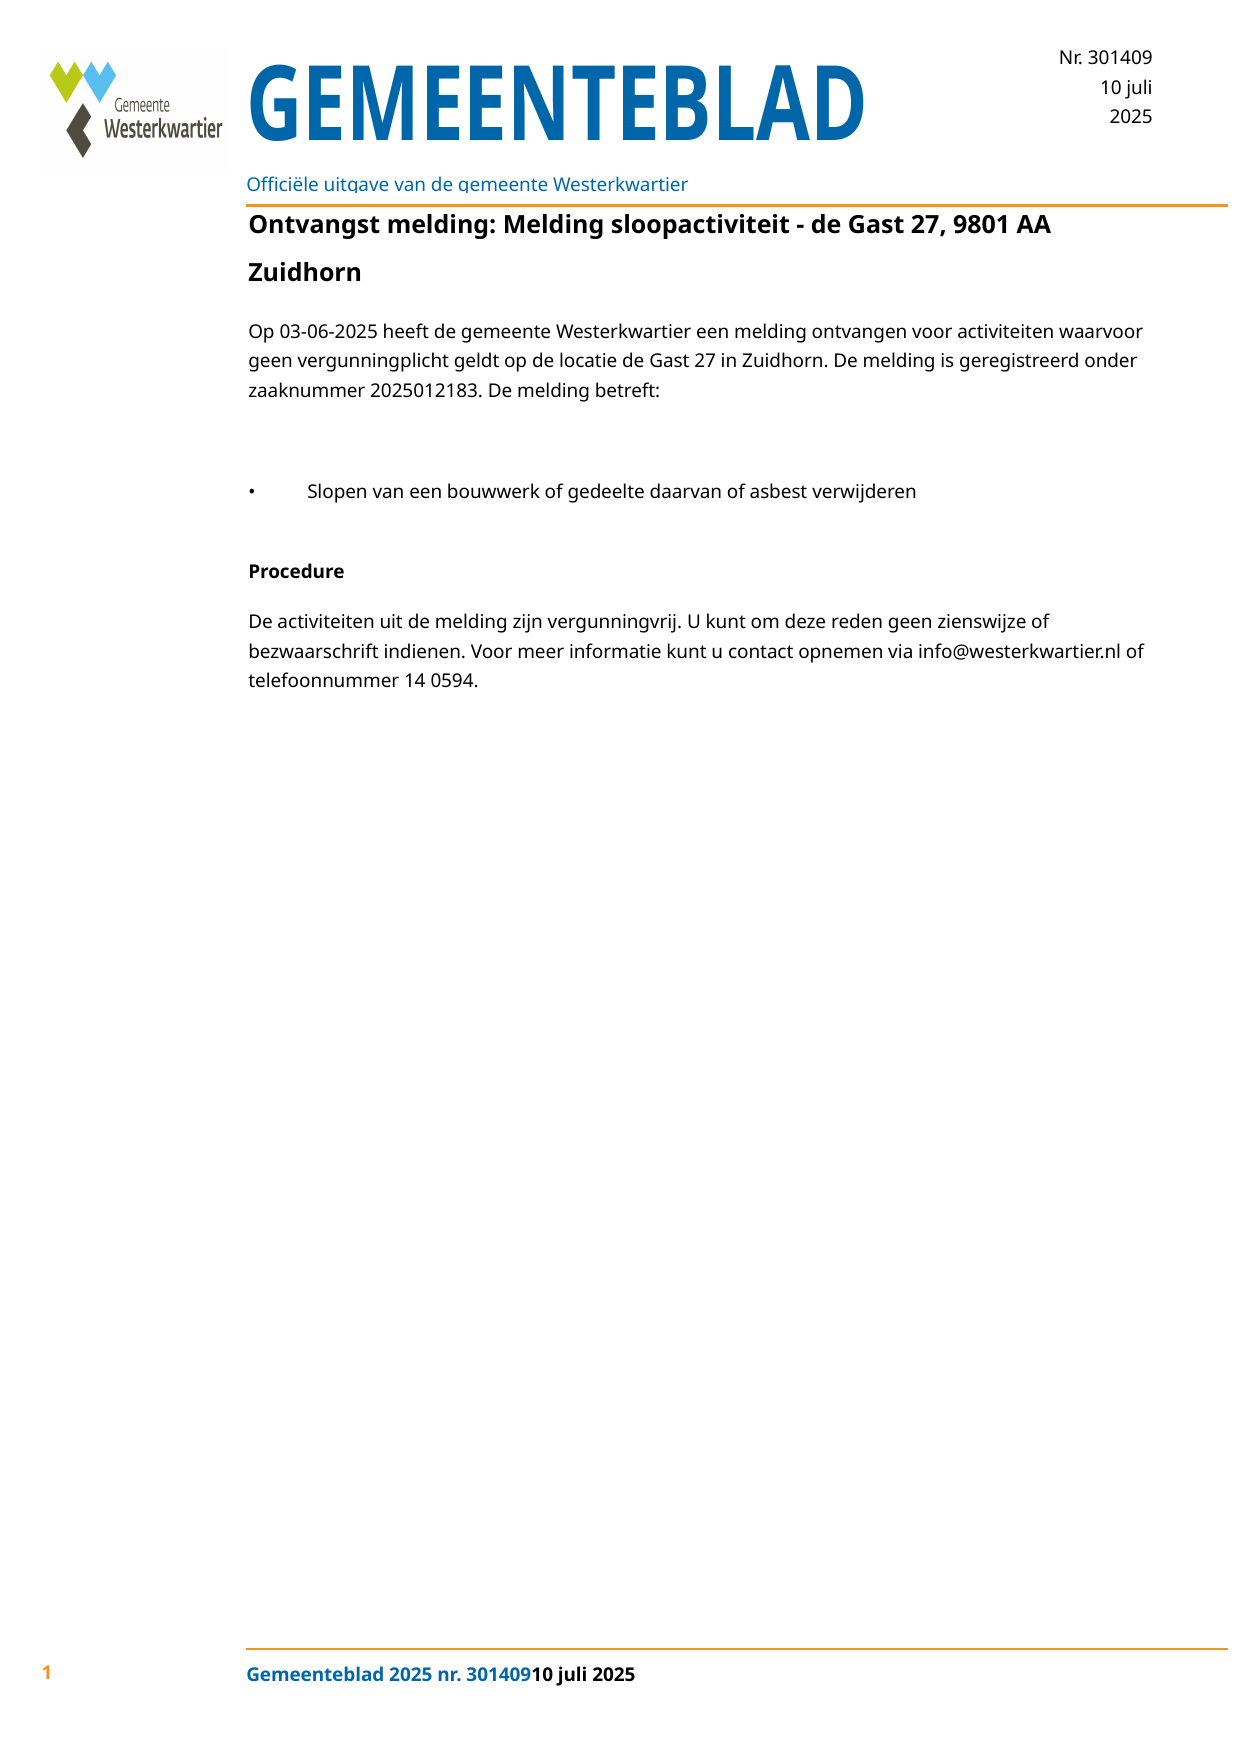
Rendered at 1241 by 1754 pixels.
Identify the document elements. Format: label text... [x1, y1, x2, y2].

text De activiteiten uit de melding zijn vergunningvrij. U kunt om deze reden geen zienswijze of bezwaarschrift indienen. Voor meer informatie kunt u contact opnemen via info@westerkwartier.nl of telefoonnummer 14 0594. [248, 608, 1152, 693]
picture [41, 47, 231, 172]
text Ontvangst melding: Melding sloopactiviteit - de Gast 27, 9801 AA Zuidhorn [248, 207, 1152, 288]
text Op 03-06-2025 heeft de gemeente Westerkwartier een melding ontvangen voor activiteiten waarvoor geen vergunningplicht geldt op de locatie de Gast 27 in Zuidhorn. De melding is geregistreerd onder zaaknummer 2025012183. De melding betreft: [248, 318, 1152, 403]
text Procedure [248, 558, 1152, 584]
list Slopen van een bouwwerk of gedeelte daarvan of asbest verwijderen [248, 478, 1152, 504]
